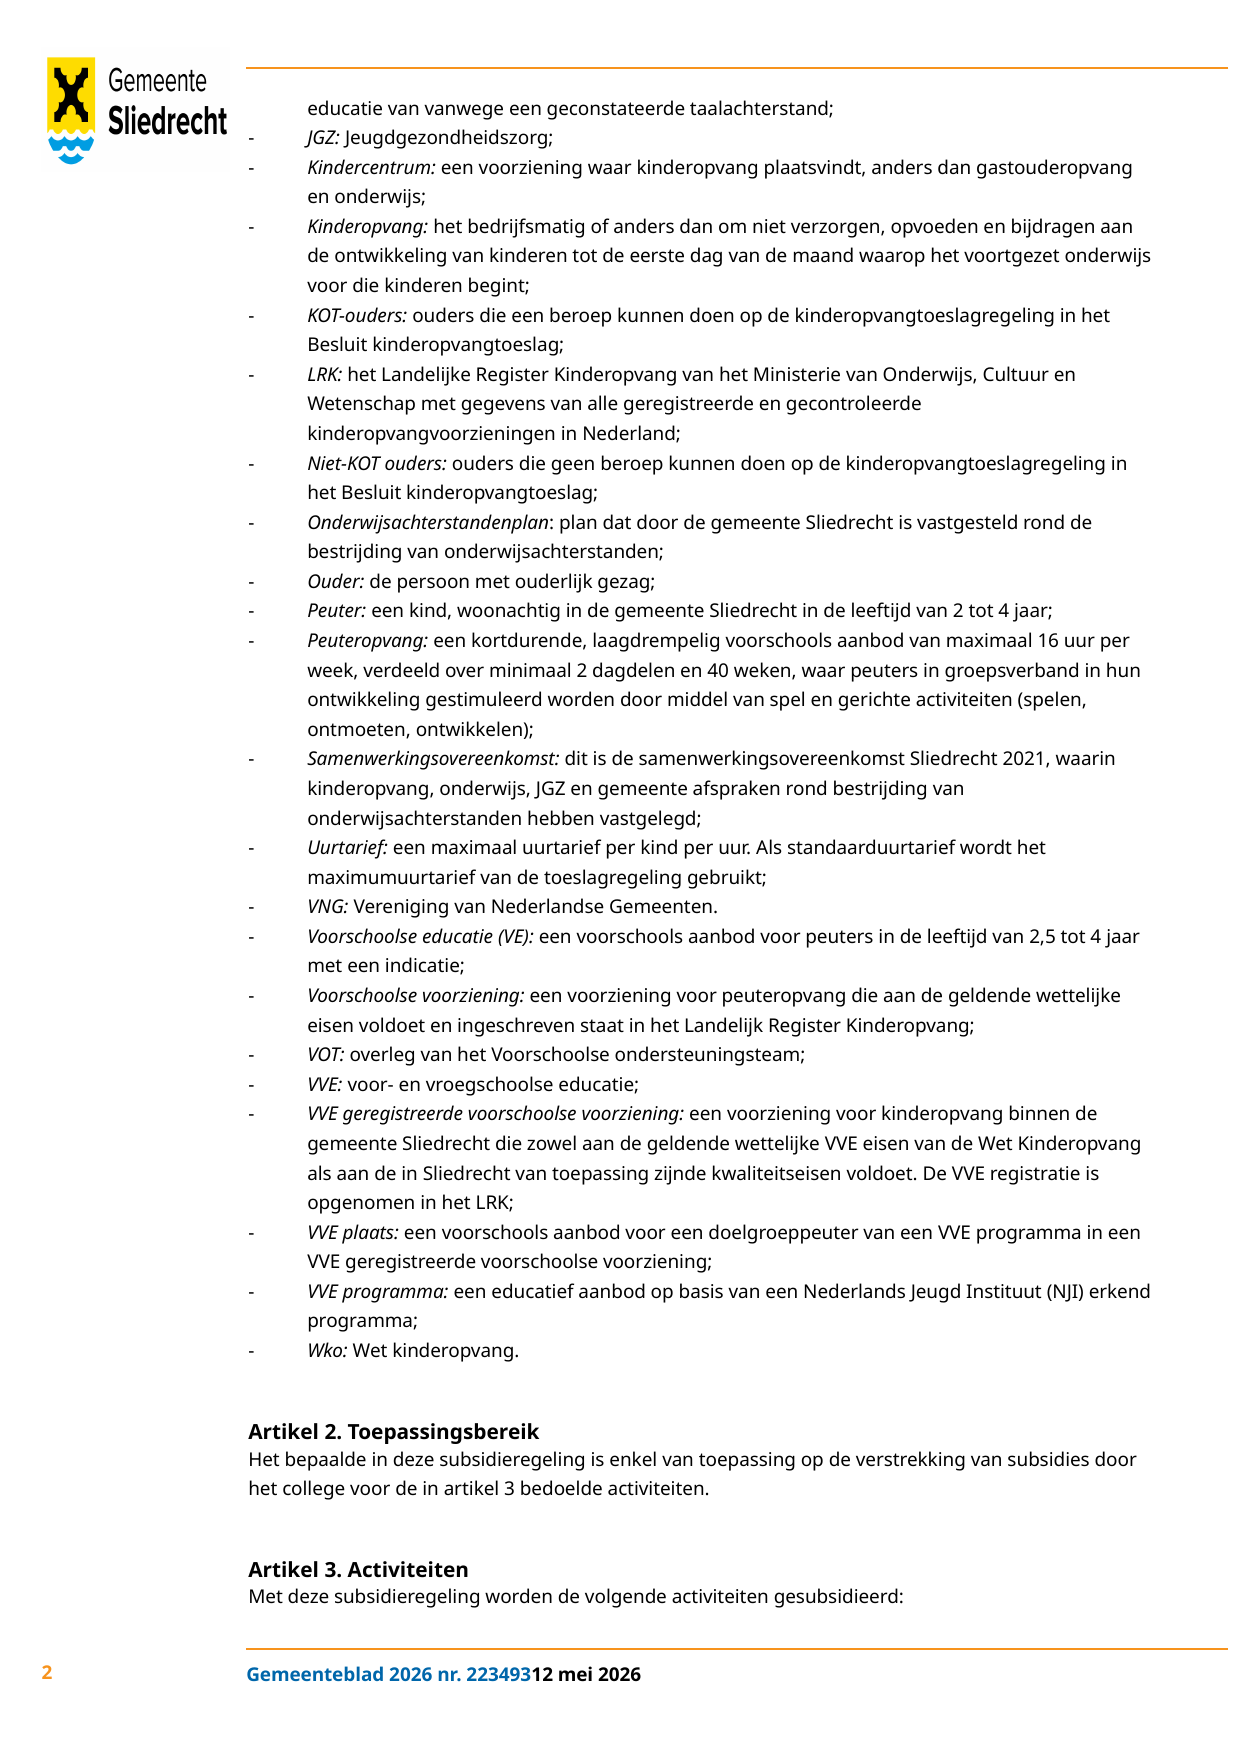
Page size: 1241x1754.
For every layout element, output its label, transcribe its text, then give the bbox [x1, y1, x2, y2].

text Met deze subsidieregeling worden de volgende activiteiten gesubsidieerd: [248, 1584, 1152, 1609]
list Kindercentrum: een voorziening waar kinderopvang plaatsvindt, anders dan gastouderopvang en onderwijs; [248, 154, 1152, 209]
list Kinderopvang: het bedrijfsmatig of anders dan om niet verzorgen, opvoeden en bijdragen aan de ontwikkeling van kinderen tot de eerste dag van de maand waarop het voortgezet onderwijs voor die kinderen begint; [248, 213, 1152, 298]
text Het bepaalde in deze subsidieregeling is enkel van toepassing op de verstrekking van subsidies door het college voor de in artikel 3 bedoelde activiteiten. [248, 1446, 1152, 1501]
list VVE plaats: een voorschools aanbod voor een doelgroeppeuter van een VVE programma in een VVE geregistreerde voorschoolse voorziening; [248, 1219, 1152, 1274]
list JGZ: Jeugdgezondheidszorg; [248, 124, 1152, 150]
list Uurtarief: een maximaal uurtarief per kind per uur. Als standaarduurtarief wordt het maximumuurtarief van de toeslagregeling gebruikt; [248, 834, 1152, 890]
list VVE programma: een educatief aanbod op basis van een Nederlands Jeugd Instituut (NJI) erkend programma; [248, 1278, 1152, 1333]
list Voorschoolse educatie (VE): een voorschools aanbod voor peuters in de leeftijd van 2,5 tot 4 jaar met een indicatie; [248, 923, 1152, 978]
list Onderwijsachterstandenplan: plan dat door de gemeente Sliedrecht is vastgesteld rond de bestrijding van onderwijsachterstanden; [248, 509, 1152, 564]
list VVE geregistreerde voorschoolse voorziening: een voorziening voor kinderopvang binnen de gemeente Sliedrecht die zowel aan de geldende wettelijke VVE eisen van de Wet Kinderopvang als aan de in Sliedrecht van toepassing zijnde kwaliteitseisen voldoet. De VVE registratie is opgenomen in het LRK; [248, 1101, 1152, 1215]
list Ouder: de persoon met ouderlijk gezag; [248, 568, 1152, 594]
list VOT: overleg van het Voorschoolse ondersteuningsteam; [248, 1041, 1152, 1067]
list Peuter: een kind, woonachtig in de gemeente Sliedrecht in de leeftijd van 2 tot 4 jaar; [248, 598, 1152, 623]
list VVE: voor- en vroegschoolse educatie; [248, 1071, 1152, 1097]
list Voorschoolse voorziening: een voorziening voor peuteropvang die aan de geldende wettelijke eisen voldoet en ingeschreven staat in het Landelijk Register Kinderopvang; [248, 982, 1152, 1038]
list educatie van vanwege een geconstateerde taalachterstand; [248, 95, 1152, 121]
list VNG: Vereniging van Nederlandse Gemeenten. [248, 893, 1152, 919]
text Artikel 3. Activiteiten [248, 1555, 1152, 1584]
list KOT-ouders: ouders die een beroep kunnen doen op de kinderopvangtoeslagregeling in het Besluit kinderopvangtoeslag; [248, 302, 1152, 357]
text Artikel 2. Toepassingsbereik [248, 1417, 1152, 1446]
list Samenwerkingsovereenkomst: dit is de samenwerkingsovereenkomst Sliedrecht 2021, waarin kinderopvang, onderwijs, JGZ en gemeente afspraken rond bestrijding van onderwijsachterstanden hebben vastgelegd; [248, 746, 1152, 831]
list Niet-KOT ouders: ouders die geen beroep kunnen doen op de kinderopvangtoeslagregeling in het Besluit kinderopvangtoeslag; [248, 450, 1152, 505]
list Peuteropvang: een kortdurende, laagdrempelig voorschools aanbod van maximaal 16 uur per week, verdeeld over minimaal 2 dagdelen en 40 weken, waar peuters in groepsverband in hun ontwikkeling gestimuleerd worden door middel van spel en gerichte activiteiten (spelen, ontmoeten, ontwikkelen); [248, 627, 1152, 742]
list LRK: het Landelijke Register Kinderopvang van het Ministerie van Onderwijs, Cultuur en Wetenschap met gegevens van alle geregistreerde en gecontroleerde kinderopvangvoorzieningen in Nederland; [248, 361, 1152, 446]
list Wko: Wet kinderopvang. [248, 1337, 1152, 1363]
picture [41, 47, 231, 172]
